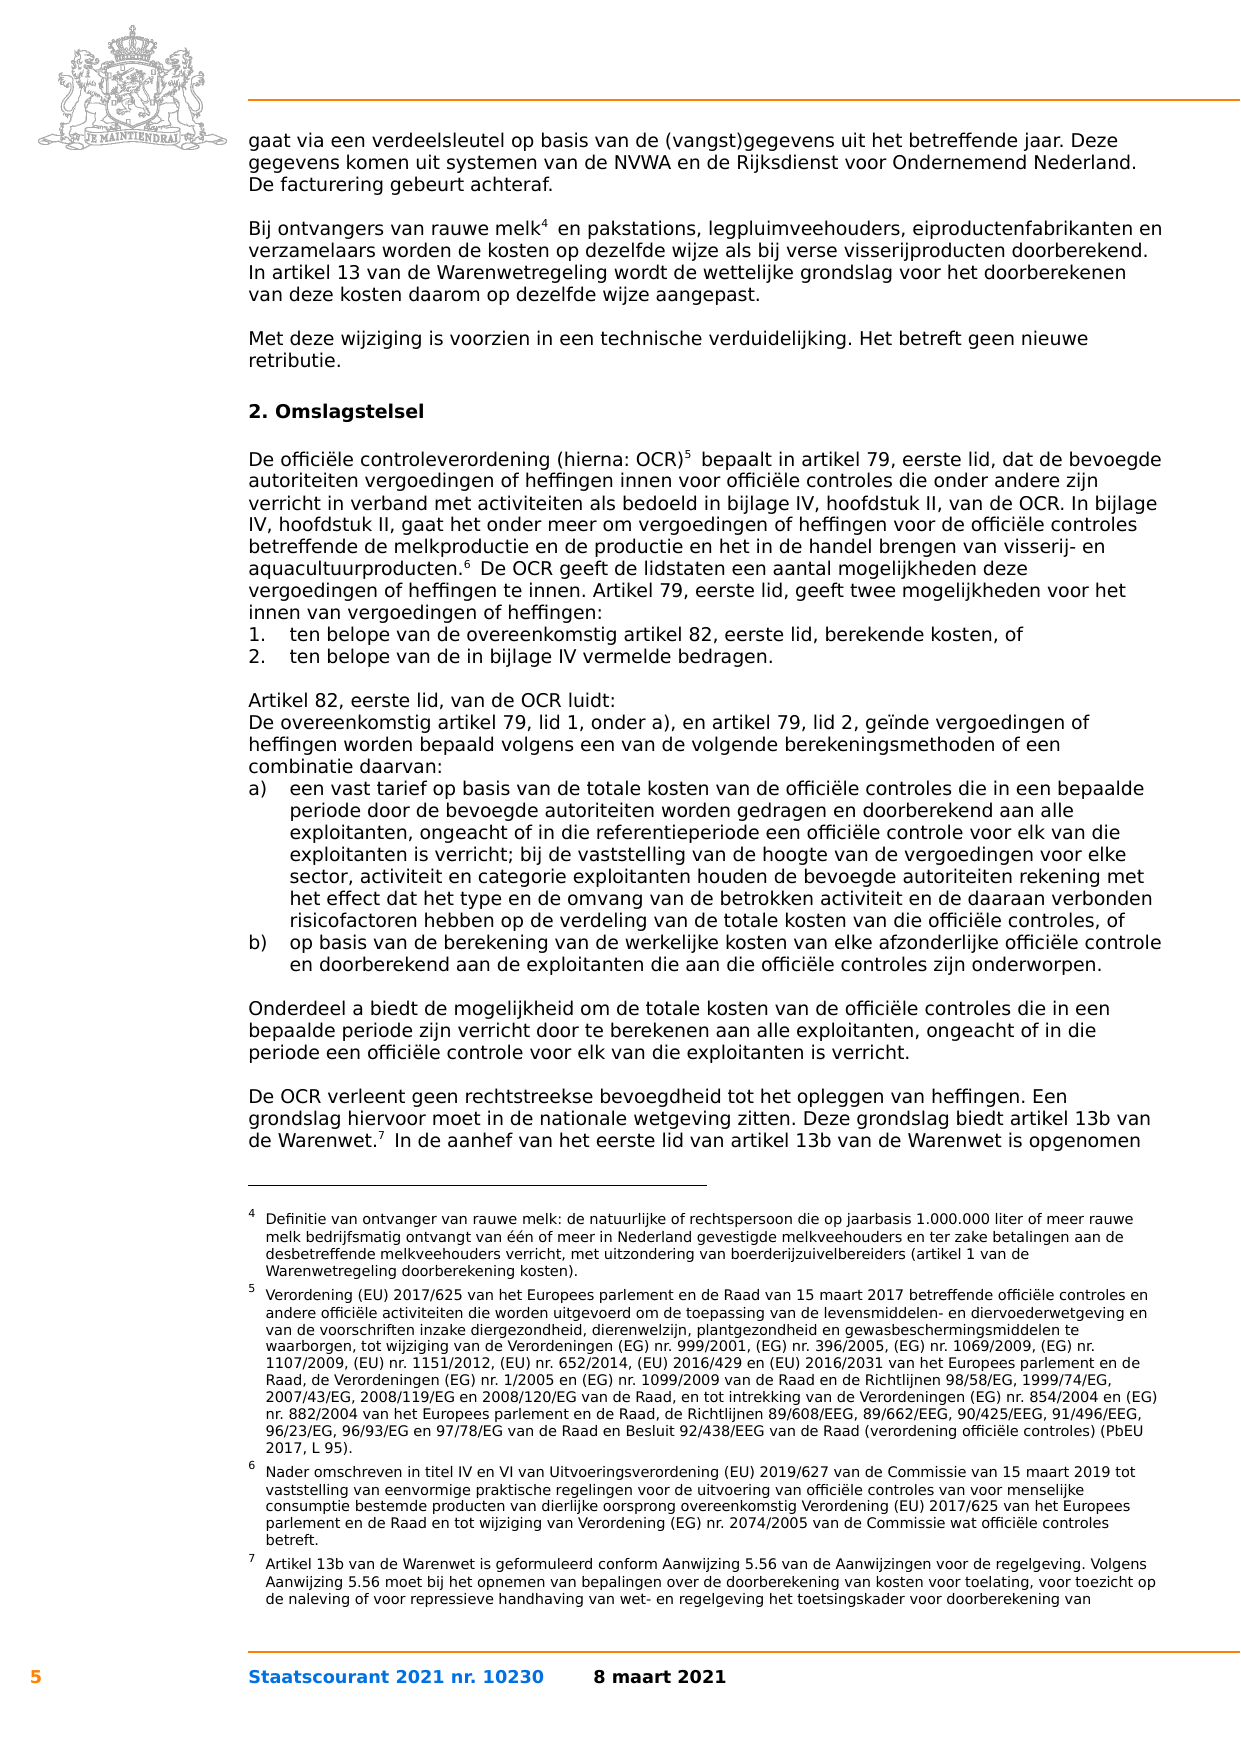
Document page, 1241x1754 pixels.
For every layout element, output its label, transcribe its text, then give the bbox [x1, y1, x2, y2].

text De overeenkomstig artikel 79, lid 1, onder a), en artikel 79, lid 2, geïnde vergoedingen of heffingen worden bepaald volgens een van de volgende berekeningsmethoden of een combinatie daarvan: [248, 712, 1163, 778]
text Bij ontvangers van rauwe melk en pakstations, legpluimveehouders, eiproductenfabrikanten en verzamelaars worden de kosten op dezelfde wijze als bij verse visserijproducten doorberekend. In artikel 13 van de Warenwetregeling wordt de wettelijke grondslag voor het doorberekenen van deze kosten daarom op dezelfde wijze aangepast. [248, 218, 1163, 306]
text De OCR verleent geen rechtstreekse bevoegdheid tot het opleggen van heffingen. Een grondslag hiervoor moet in de nationale wetgeving zitten. Deze grondslag biedt artikel 13b van de Warenwet. In de aanhef van het eerste lid van artikel 13b van de Warenwet is opgenomen [248, 1086, 1163, 1151]
text 1. ten belope van de overeenkomstig artikel 82, eerste lid, berekende kosten, of [248, 624, 1163, 646]
text b) op basis van de berekening van de werkelijke kosten van elke afzonderlijke officiële controle en doorberekend aan de exploitanten die aan die officiële controles zijn onderworpen. [248, 932, 1163, 976]
text Nader omschreven in titel IV en VI van Uitvoeringsverordening (EU) 2019/627 van de Commissie van 15 maart 2019 tot vaststelling van eenvormige praktische regelingen voor de uitvoering van officiële controles van voor menselijke consumptie bestemde producten van dierlijke oorsprong overeenkomstig Verordening (EU) 2017/625 van het Europees parlement en de Raad en tot wijziging van Verordening (EG) nr. 2074/2005 van de Commissie wat officiële controles betreft. [248, 1459, 1163, 1549]
text De officiële controleverordening (hierna: OCR) bepaalt in artikel 79, eerste lid, dat de bevoegde autoriteiten vergoedingen of heffingen innen voor officiële controles die onder andere zijn verricht in verband met activiteiten als bedoeld in bijlage IV, hoofdstuk II, van de OCR. In bijlage IV, hoofdstuk II, gaat het onder meer om vergoedingen of heffingen voor de officiële controles betreffende de melkproductie en de productie en het in de handel brengen van visserij- en aquacultuurproducten. De OCR geeft de lidstaten een aantal mogelijkheden deze vergoedingen of heffingen te innen. Artikel 79, eerste lid, geeft twee mogelijkheden voor het innen van vergoedingen of heffingen: [248, 448, 1163, 624]
text Met deze wijziging is voorzien in een technische verduidelijking. Het betreft geen nieuwe retributie. [248, 327, 1163, 371]
text Artikel 82, eerste lid, van de OCR luidt: [248, 690, 1163, 712]
subtitle 2. Omslagstelsel [248, 401, 1163, 423]
picture [38, 25, 227, 150]
text Definitie van ontvanger van rauwe melk: de natuurlijke of rechtspersoon die op jaarbasis 1.000.000 liter of meer rauwe melk bedrijfsmatig ontvangt van één of meer in Nederland gevestigde melkveehouders en ter zake betalingen aan de desbetreffende melkveehouders verricht, met uitzondering van boerderijzuivelbereiders (artikel 1 van de Warenwetregeling doorberekening kosten). [248, 1207, 1163, 1280]
text 2. ten belope van de in bijlage IV vermelde bedragen. [248, 646, 1163, 668]
text Onderdeel a biedt de mogelijkheid om de totale kosten van de officiële controles die in een bepaalde periode zijn verricht door te berekenen aan alle exploitanten, ongeacht of in die periode een officiële controle voor elk van die exploitanten is verricht. [248, 998, 1163, 1064]
text gaat via een verdeelsleutel op basis van de (vangst)gegevens uit het betreffende jaar. Deze gegevens komen uit systemen van de NVWA en de Rijksdienst voor Ondernemend Nederland. De facturering gebeurt achteraf. [248, 130, 1163, 196]
text Verordening (EU) 2017/625 van het Europees parlement en de Raad van 15 maart 2017 betreffende officiële controles en andere officiële activiteiten die worden uitgevoerd om de toepassing van de levensmiddelen- en diervoederwetgeving en van de voorschriften inzake diergezondheid, dierenwelzijn, plantgezondheid en gewasbeschermingsmiddelen te waarborgen, tot wijziging van de Verordeningen (EG) nr. 999/2001, (EG) nr. 396/2005, (EG) nr. 1069/2009, (EG) nr. 1107/2009, (EU) nr. 1151/2012, (EU) nr. 652/2014, (EU) 2016/429 en (EU) 2016/2031 van het Europees parlement en de Raad, de Verordeningen (EG) nr. 1/2005 en (EG) nr. 1099/2009 van de Raad en de Richtlijnen 98/58/EG, 1999/74/EG, 2007/43/EG, 2008/119/EG en 2008/120/EG van de Raad, en tot intrekking van de Verordeningen (EG) nr. 854/2004 en (EG) nr. 882/2004 van het Europees parlement en de Raad, de Richtlijnen 89/608/EEG, 89/662/EEG, 90/425/EEG, 91/496/EEG, 96/23/EG, 96/93/EG en 97/78/EG van de Raad en Besluit 92/438/EEG van de Raad (verordening officiële controles) (PbEU 2017, L 95). [248, 1283, 1163, 1457]
text Artikel 13b van de Warenwet is geformuleerd conform Aanwijzing 5.56 van de Aanwijzingen voor de regelgeving. Volgens Aanwijzing 5.56 moet bij het opnemen van bepalingen over de doorberekening van kosten voor toelating, voor toezicht op de naleving of voor repressieve handhaving van wet- en regelgeving het toetsingskader voor doorberekening van [248, 1552, 1163, 1608]
text a) een vast tarief op basis van de totale kosten van de officiële controles die in een bepaalde periode door de bevoegde autoriteiten worden gedragen en doorberekend aan alle exploitanten, ongeacht of in die referentieperiode een officiële controle voor elk van die exploitanten is verricht; bij de vaststelling van de hoogte van de vergoedingen voor elke sector, activiteit en categorie exploitanten houden de bevoegde autoriteiten rekening met het effect dat het type en de omvang van de betrokken activiteit en de daaraan verbonden risicofactoren hebben op de verdeling van de totale kosten van die officiële controles, of [248, 778, 1163, 932]
